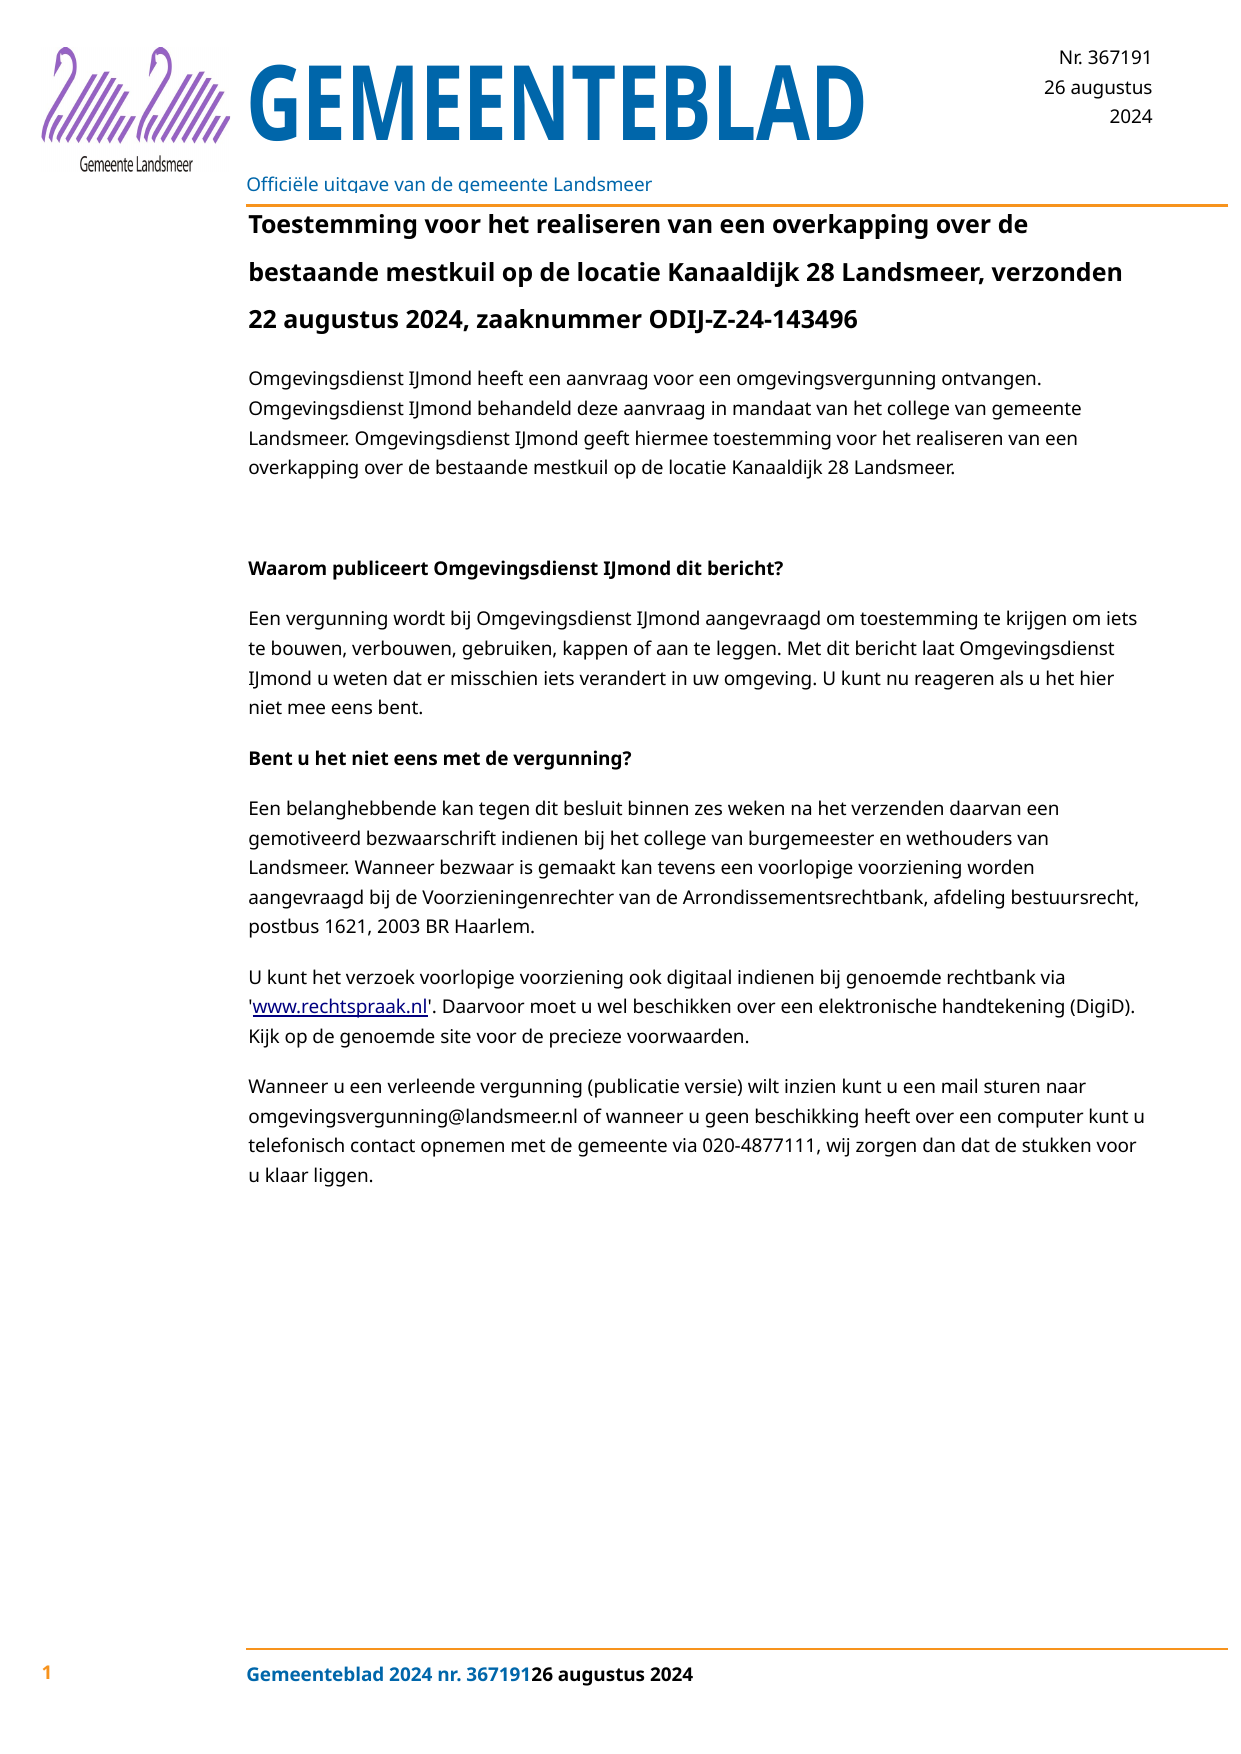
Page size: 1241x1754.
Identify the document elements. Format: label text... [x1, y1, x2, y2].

text Omgevingsdienst IJmond heeft een aanvraag voor een omgevingsvergunning ontvangen. Omgevingsdienst IJmond behandeld deze aanvraag in mandaat van het college van gemeente Landsmeer. Omgevingsdienst IJmond geeft hiermee toestemming voor het realiseren van een overkapping over de bestaande mestkuil op de locatie Kanaaldijk 28 Landsmeer. [248, 366, 1152, 480]
text Een belanghebbende kan tegen dit besluit binnen zes weken na het verzenden daarvan een gemotiveerd bezwaarschrift indienen bij het college van burgemeester en wethouders van Landsmeer. Wanneer bezwaar is gemaakt kan tevens een voorlopige voorziening worden aangevraagd bij de Voorzieningenrechter van de Arrondissementsrechtbank, afdeling bestuursrecht, postbus 1621, 2003 BR Haarlem. [248, 795, 1152, 939]
text Wanneer u een verleende vergunning (publicatie versie) wilt inzien kunt u een mail sturen naar omgevingsvergunning@landsmeer.nl of wanneer u geen beschikking heeft over een computer kunt u telefonisch contact opnemen met de gemeente via 020-4877111, wij zorgen dan dat de stukken voor u klaar liggen. [248, 1073, 1152, 1188]
text Waarom publiceert Omgevingsdienst IJmond dit bericht? [248, 555, 1152, 581]
text Toestemming voor het realiseren van een overkapping over de bestaande mestkuil op de locatie Kanaaldijk 28 Landsmeer, verzonden 22 augustus 2024, zaaknummer ODIJ-Z-24-143496 [248, 207, 1152, 336]
text U kunt het verzoek voorlopige voorziening ook digitaal indienen bij genoemde rechtbank via 'www.rechtspraak.nl'. Daarvoor moet u wel beschikken over een elektronische handtekening (DigiD). Kijk op de genoemde site voor de precieze voorwaarden. [248, 964, 1152, 1049]
picture [41, 47, 231, 172]
text Een vergunning wordt bij Omgevingsdienst IJmond aangevraagd om toestemming te krijgen om iets te bouwen, verbouwen, gebruiken, kappen of aan te leggen. Met dit bericht laat Omgevingsdienst IJmond u weten dat er misschien iets verandert in uw omgeving. U kunt nu reageren als u het hier niet mee eens bent. [248, 606, 1152, 720]
text Bent u het niet eens met de vergunning? [248, 745, 1152, 770]
